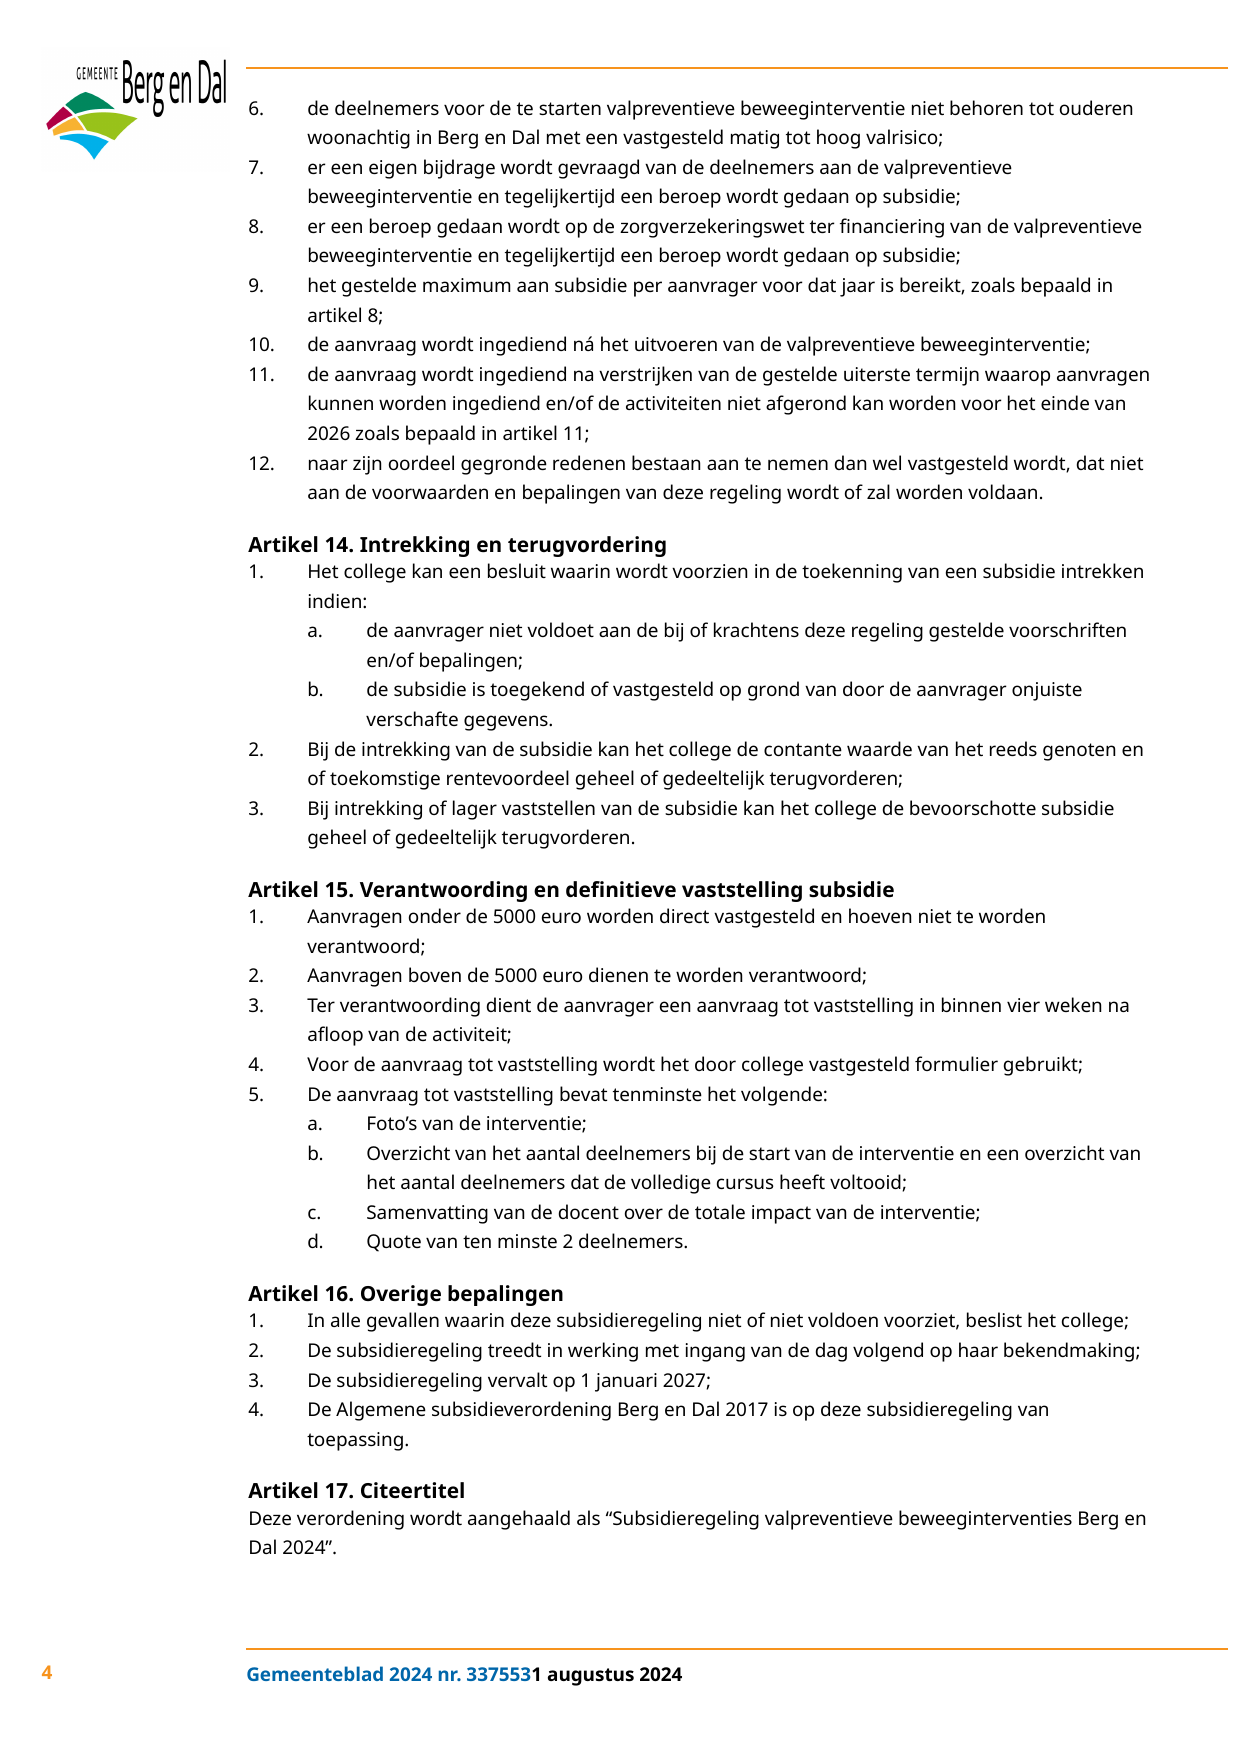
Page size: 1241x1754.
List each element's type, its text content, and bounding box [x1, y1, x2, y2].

list De subsidieregeling treedt in werking met ingang van de dag volgend op haar bekendmaking; [248, 1337, 1152, 1363]
text Artikel 15. Verantwoording en definitieve vaststelling subsidie [248, 875, 1152, 903]
text Artikel 17. Citeertitel [248, 1476, 1152, 1505]
list De aanvraag tot vaststelling bevat tenminste het volgende: [248, 1081, 1152, 1107]
list er een eigen bijdrage wordt gevraagd van de deelnemers aan de valpreventieve beweeginterventie en tegelijkertijd een beroep wordt gedaan op subsidie; [248, 154, 1152, 209]
list Bij de intrekking van de subsidie kan het college de contante waarde van het reeds genoten en of toekomstige rentevoordeel geheel of gedeeltelijk terugvorderen; [248, 736, 1152, 791]
text Deze verordening wordt aangehaald als “Subsidieregeling valpreventieve beweeginterventies Berg en Dal 2024”. [248, 1505, 1152, 1560]
list het gestelde maximum aan subsidie per aanvrager voor dat jaar is bereikt, zoals bepaald in artikel 8; [248, 272, 1152, 328]
list Aanvragen boven de 5000 euro dienen te worden verantwoord; [248, 962, 1152, 988]
list In alle gevallen waarin deze subsidieregeling niet of niet voldoen voorziet, beslist het college; [248, 1308, 1152, 1333]
list de aanvraag wordt ingediend na verstrijken van de gestelde uiterste termijn waarop aanvragen kunnen worden ingediend en/of de activiteiten niet afgerond kan worden voor het einde van 2026 zoals bepaald in artikel 11; [248, 361, 1152, 446]
list de subsidie is toegekend of vastgesteld op grond van door de aanvrager onjuiste verschafte gegevens. [307, 677, 1152, 732]
list Quote van ten minste 2 deelnemers. [307, 1229, 1152, 1254]
list Ter verantwoording dient de aanvrager een aanvraag tot vaststelling in binnen vier weken na afloop van de activiteit; [248, 992, 1152, 1047]
list Foto’s van de interventie; [307, 1110, 1152, 1136]
text Artikel 16. Overige bepalingen [248, 1279, 1152, 1308]
list Samenvatting van de docent over de totale impact van de interventie; [307, 1199, 1152, 1225]
text Artikel 14. Intrekking en terugvordering [248, 530, 1152, 558]
list Aanvragen onder de 5000 euro worden direct vastgesteld en hoeven niet te worden verantwoord; [248, 903, 1152, 959]
list de deelnemers voor de te starten valpreventieve beweeginterventie niet behoren tot ouderen woonachtig in Berg en Dal met een vastgesteld matig tot hoog valrisico; [248, 95, 1152, 150]
list Bij intrekking of lager vaststellen van de subsidie kan het college de bevoorschotte subsidie geheel of gedeeltelijk terugvorderen. [248, 795, 1152, 850]
list Het college kan een besluit waarin wordt voorzien in de toekenning van een subsidie intrekken indien: [248, 558, 1152, 613]
list Overzicht van het aantal deelnemers bij de start van de interventie en een overzicht van het aantal deelnemers dat de volledige cursus heeft voltooid; [307, 1140, 1152, 1195]
list De subsidieregeling vervalt op 1 januari 2027; [248, 1367, 1152, 1392]
list er een beroep gedaan wordt op de zorgverzekeringswet ter financiering van de valpreventieve beweeginterventie en tegelijkertijd een beroep wordt gedaan op subsidie; [248, 213, 1152, 268]
picture [41, 47, 231, 172]
list De Algemene subsidieverordening Berg en Dal 2017 is op deze subsidieregeling van toepassing. [248, 1396, 1152, 1452]
list Voor de aanvraag tot vaststelling wordt het door college vastgesteld formulier gebruikt; [248, 1051, 1152, 1077]
list de aanvraag wordt ingediend ná het uitvoeren van de valpreventieve beweeginterventie; [248, 331, 1152, 357]
list naar zijn oordeel gegronde redenen bestaan aan te nemen dan wel vastgesteld wordt, dat niet aan de voorwaarden en bepalingen van deze regeling wordt of zal worden voldaan. [248, 450, 1152, 505]
list de aanvrager niet voldoet aan de bij of krachtens deze regeling gestelde voorschriften en/of bepalingen; [307, 617, 1152, 673]
